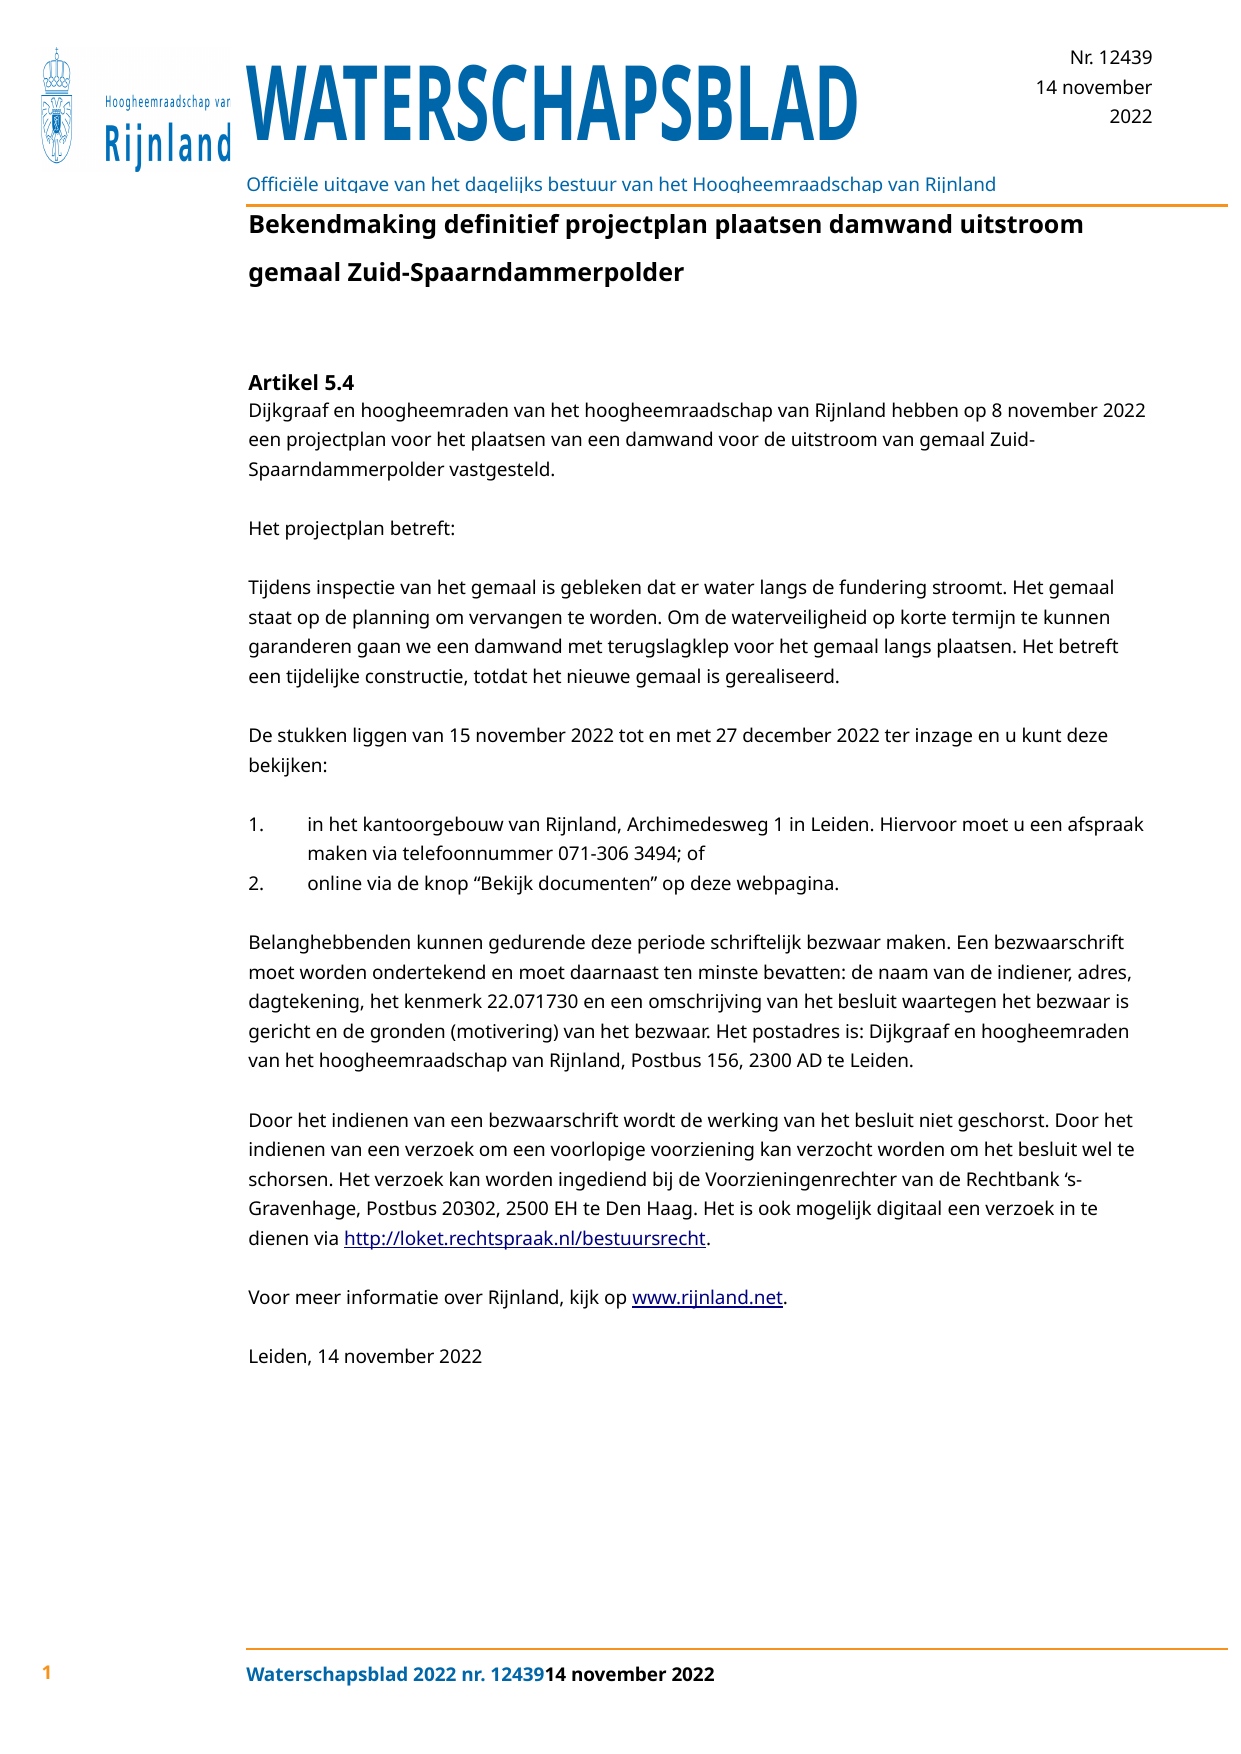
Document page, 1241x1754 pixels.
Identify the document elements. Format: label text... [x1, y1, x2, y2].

text Voor meer informatie over Rijnland, kijk op www.rijnland.net. [248, 1284, 1152, 1310]
text Bekendmaking definitief projectplan plaatsen damwand uitstroom gemaal Zuid-Spaarndammerpolder [248, 207, 1152, 288]
list online via de knop “Bekijk documenten” op deze webpagina. [248, 870, 1152, 896]
text Het projectplan betreft: [248, 515, 1152, 541]
text Leiden, 14 november 2022 [248, 1343, 1152, 1369]
text Tijdens inspectie van het gemaal is gebleken dat er water langs de fundering stroomt. Het gemaal staat op de planning om vervangen te worden. Om de waterveiligheid op korte termijn te kunnen garanderen gaan we een damwand met terugslagklep voor het gemaal langs plaatsen. Het betreft een tijdelijke constructie, totdat het nieuwe gemaal is gerealiseerd. [248, 574, 1152, 689]
list in het kantoorgebouw van Rijnland, Archimedesweg 1 in Leiden. Hiervoor moet u een afspraak maken via telefoonnummer 071-306 3494; of [248, 811, 1152, 866]
text Belanghebbenden kunnen gedurende deze periode schriftelijk bezwaar maken. Een bezwaarschrift moet worden ondertekend en moet daarnaast ten minste bevatten: de naam van de indiener, adres, dagtekening, het kenmerk 22.071730 en een omschrijving van het besluit waartegen het bezwaar is gericht en de gronden (motivering) van het bezwaar. Het postadres is: Dijkgraaf en hoogheemraden van het hoogheemraadschap van Rijnland, Postbus 156, 2300 AD te Leiden. [248, 929, 1152, 1073]
text Artikel 5.4 [248, 368, 1152, 397]
text Dijkgraaf en hoogheemraden van het hoogheemraadschap van Rijnland hebben op 8 november 2022 een projectplan voor het plaatsen van een damwand voor de uitstroom van gemaal Zuid-Spaarndammerpolder vastgesteld. [248, 397, 1152, 482]
text Door het indienen van een bezwaarschrift wordt de werking van het besluit niet geschorst. Door het indienen van een verzoek om een voorlopige voorziening kan verzocht worden om het besluit wel te schorsen. Het verzoek kan worden ingediend bij de Voorzieningenrechter van de Rechtbank ‘s-Gravenhage, Postbus 20302, 2500 EH te Den Haag. Het is ook mogelijk digitaal een verzoek in te dienen via http://loket.rechtspraak.nl/bestuursrecht. [248, 1107, 1152, 1251]
text De stukken liggen van 15 november 2022 tot en met 27 december 2022 ter inzage en u kunt deze bekijken: [248, 722, 1152, 777]
picture [41, 47, 231, 172]
